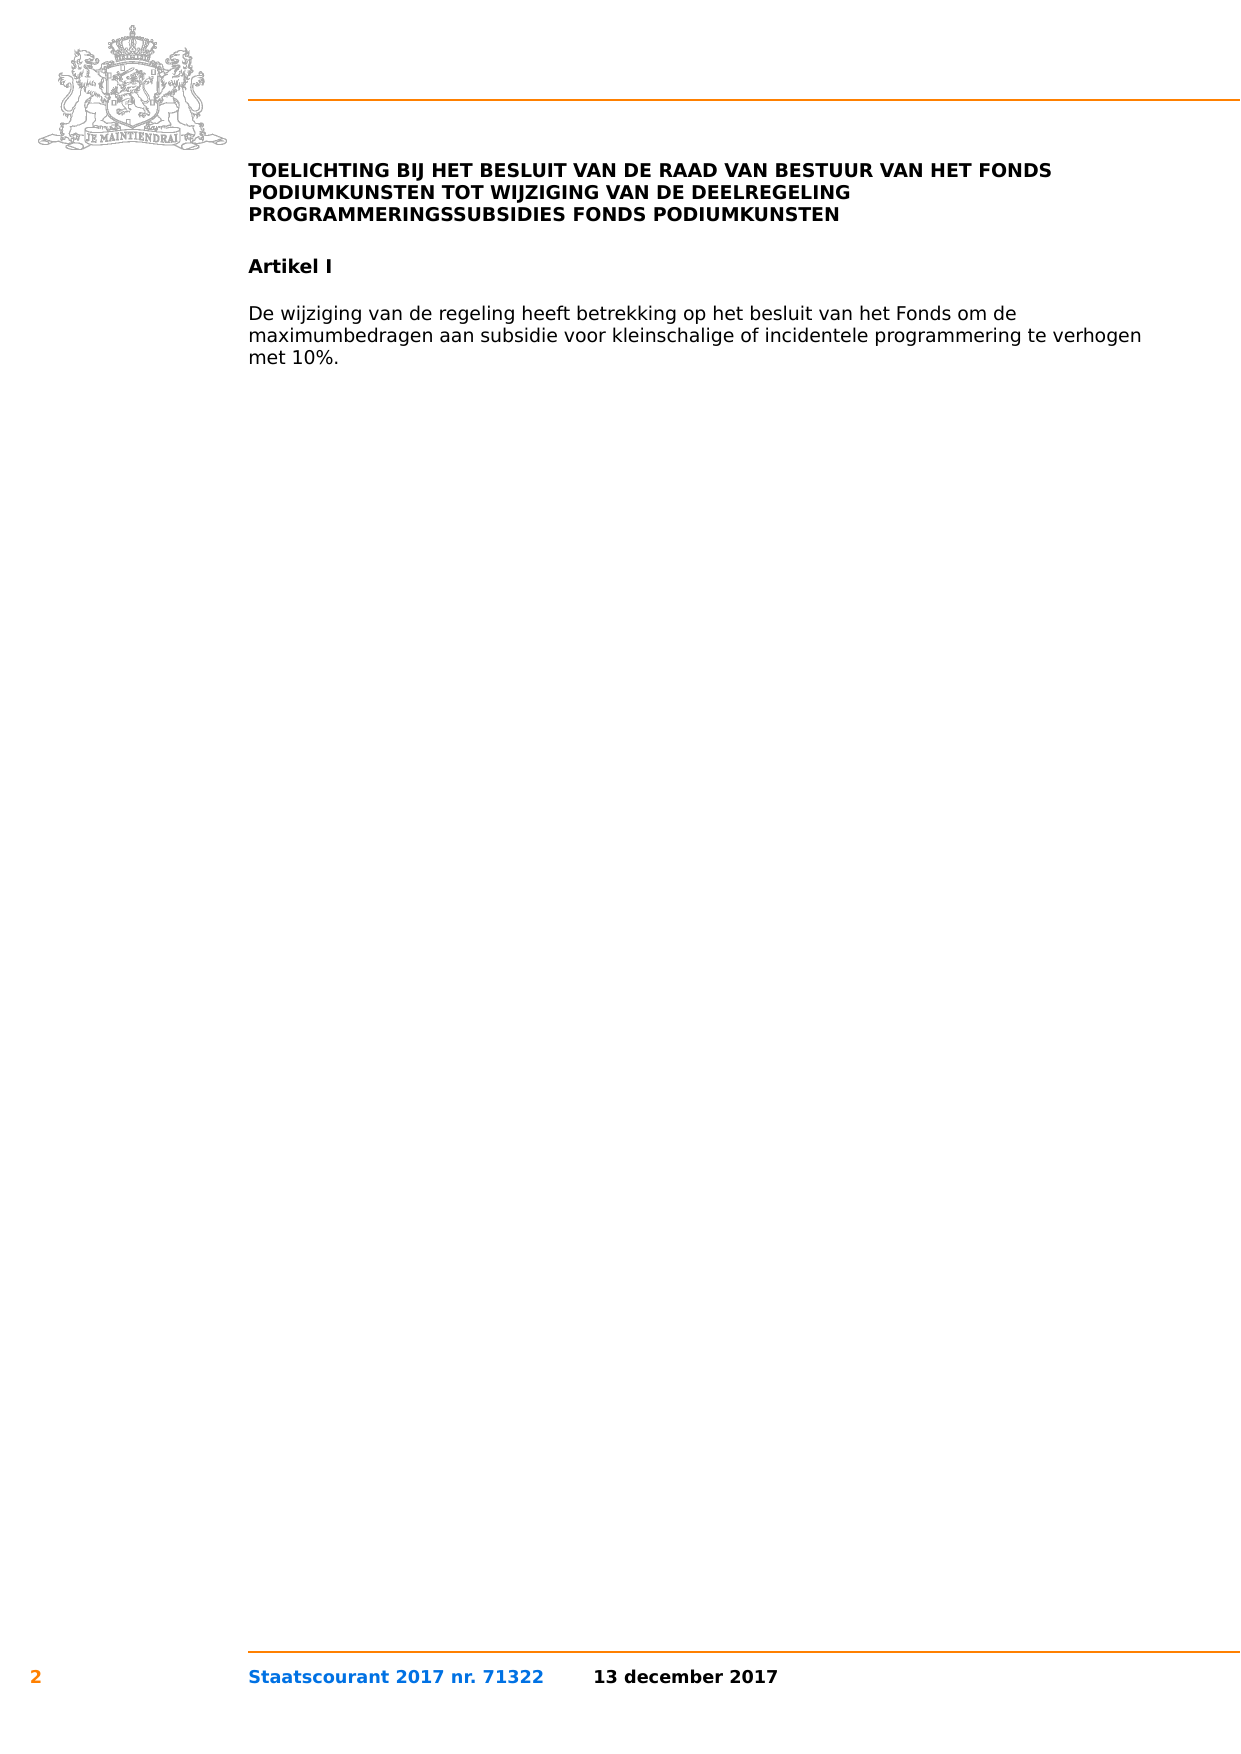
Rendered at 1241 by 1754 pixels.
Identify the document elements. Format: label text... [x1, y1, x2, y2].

picture [38, 25, 227, 150]
text De wijziging van de regeling heeft betrekking op het besluit van het Fonds om de maximumbedragen aan subsidie voor kleinschalige of incidentele programmering te verhogen met 10%. [248, 303, 1163, 369]
subtitle Artikel I [248, 256, 1163, 278]
subtitle TOELICHTING BIJ HET BESLUIT VAN DE RAAD VAN BESTUUR VAN HET FONDS PODIUMKUNSTEN TOT WIJZIGING VAN DE DEELREGELING PROGRAMMERINGSSUBSIDIES FONDS PODIUMKUNSTEN [248, 160, 1163, 226]
